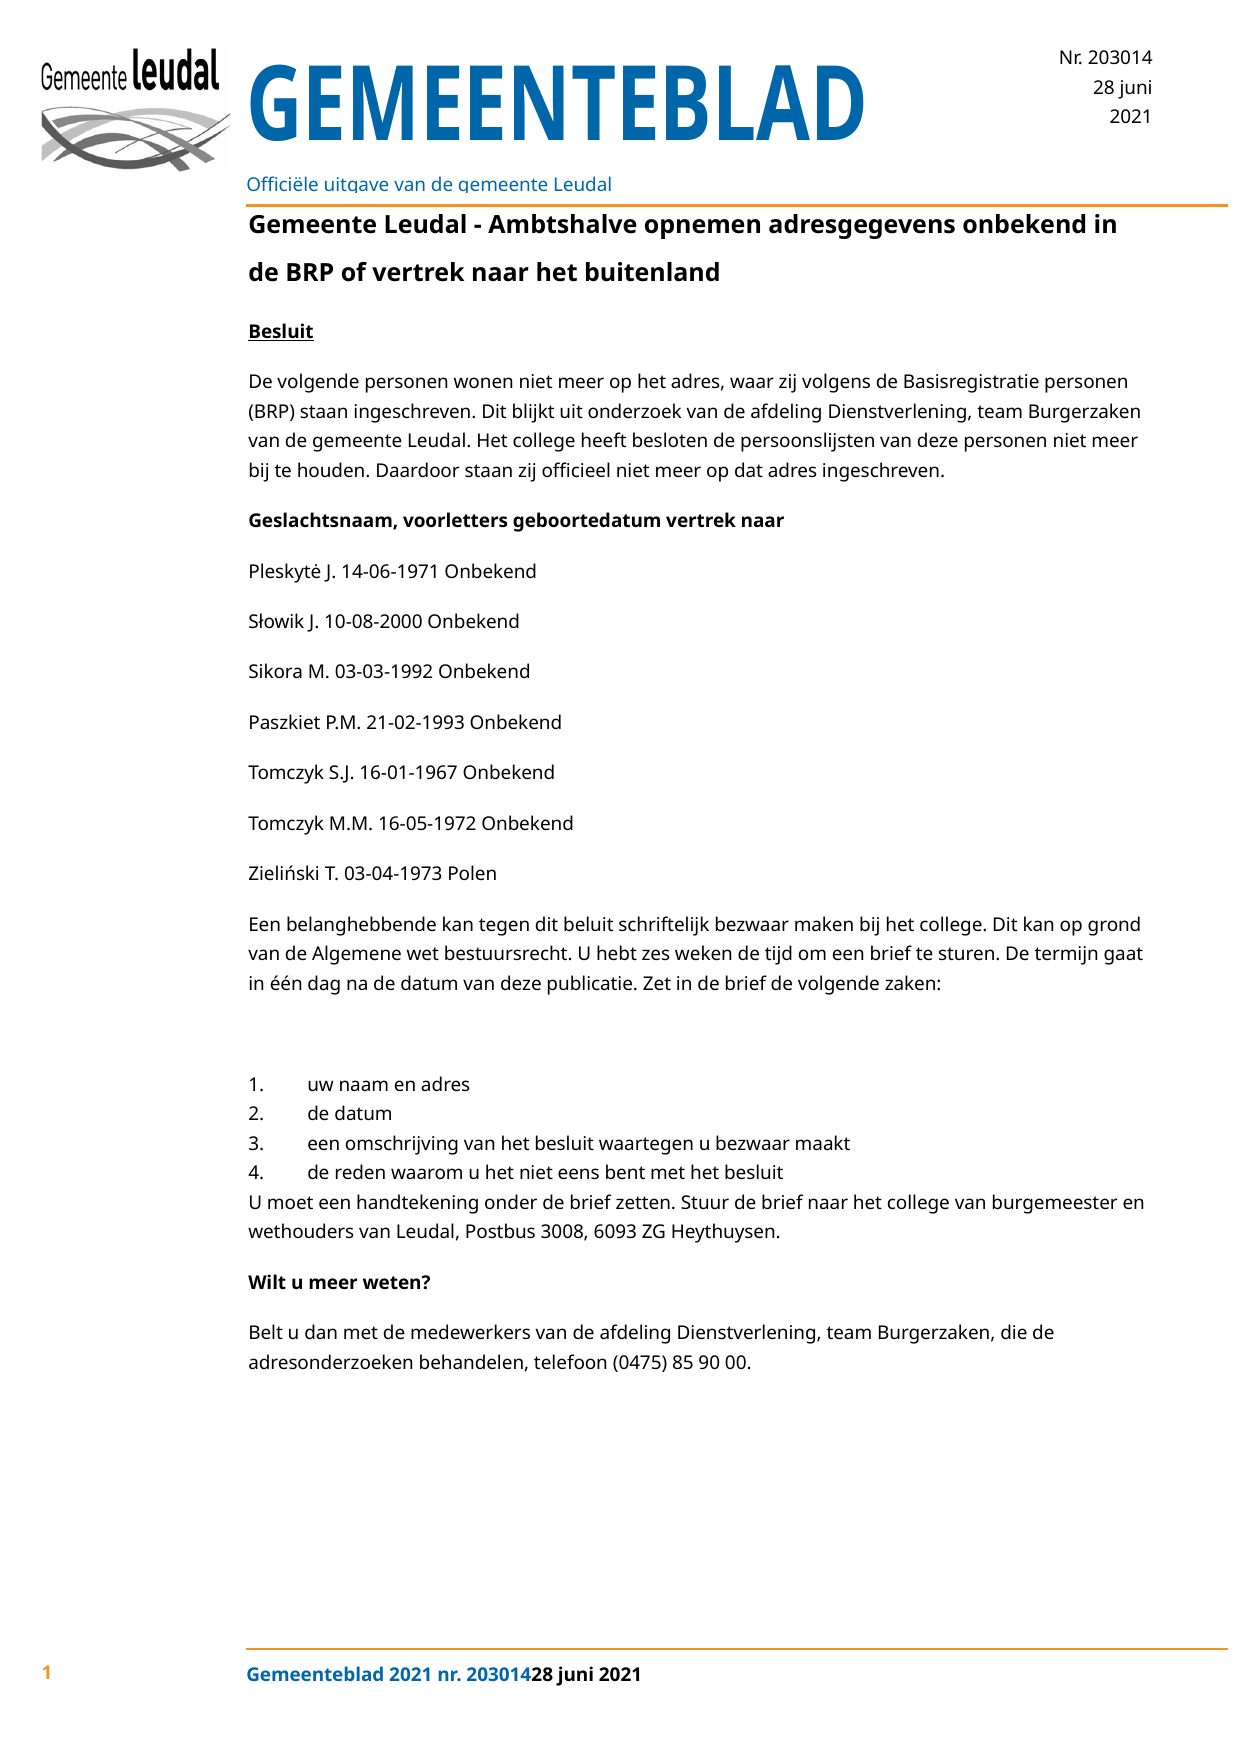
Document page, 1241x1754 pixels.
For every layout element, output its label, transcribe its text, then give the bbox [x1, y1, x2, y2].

text Belt u dan met de medewerkers van de afdeling Dienstverlening, team Burgerzaken, die de adresonderzoeken behandelen, telefoon (0475) 85 90 00. [248, 1319, 1152, 1375]
text Wilt u meer weten? [248, 1269, 1152, 1295]
text Tomczyk S.J. 16-01-1967 Onbekend [248, 759, 1152, 785]
list uw naam en adres [248, 1071, 1152, 1097]
picture [41, 47, 231, 172]
list de datum [248, 1100, 1152, 1126]
text Paszkiet P.M. 21-02-1993 Onbekend [248, 709, 1152, 735]
text Słowik J. 10-08-2000 Onbekend [248, 608, 1152, 634]
text Pleskytė J. 14-06-1971 Onbekend [248, 558, 1152, 584]
text Besluit [248, 318, 1152, 344]
text De volgende personen wonen niet meer op het adres, waar zij volgens de Basisregistratie personen (BRP) staan ingeschreven. Dit blijkt uit onderzoek van de afdeling Dienstverlening, team Burgerzaken van de gemeente Leudal. Het college heeft besloten de persoonslijsten van deze personen niet meer bij te houden. Daardoor staan zij officieel niet meer op dat adres ingeschreven. [248, 368, 1152, 483]
text Tomczyk M.M. 16-05-1972 Onbekend [248, 810, 1152, 836]
text Een belanghebbende kan tegen dit beluit schriftelijk bezwaar maken bij het college. Dit kan op grond van de Algemene wet bestuursrecht. U hebt zes weken de tijd om een brief te sturen. De termijn gaat in één dag na de datum van deze publicatie. Zet in de brief de volgende zaken: [248, 911, 1152, 996]
text Geslachtsnaam, voorletters geboortedatum vertrek naar [248, 507, 1152, 533]
text Sikora M. 03-03-1992 Onbekend [248, 659, 1152, 684]
list een omschrijving van het besluit waartegen u bezwaar maakt [248, 1130, 1152, 1156]
text Zieliński T. 03-04-1973 Polen [248, 860, 1152, 886]
text U moet een handtekening onder de brief zetten. Stuur de brief naar het college van burgemeester en wethouders van Leudal, Postbus 3008, 6093 ZG Heythuysen. [248, 1189, 1152, 1244]
text Gemeente Leudal - Ambtshalve opnemen adresgegevens onbekend in de BRP of vertrek naar het buitenland [248, 207, 1152, 288]
list de reden waarom u het niet eens bent met het besluit [248, 1159, 1152, 1185]
